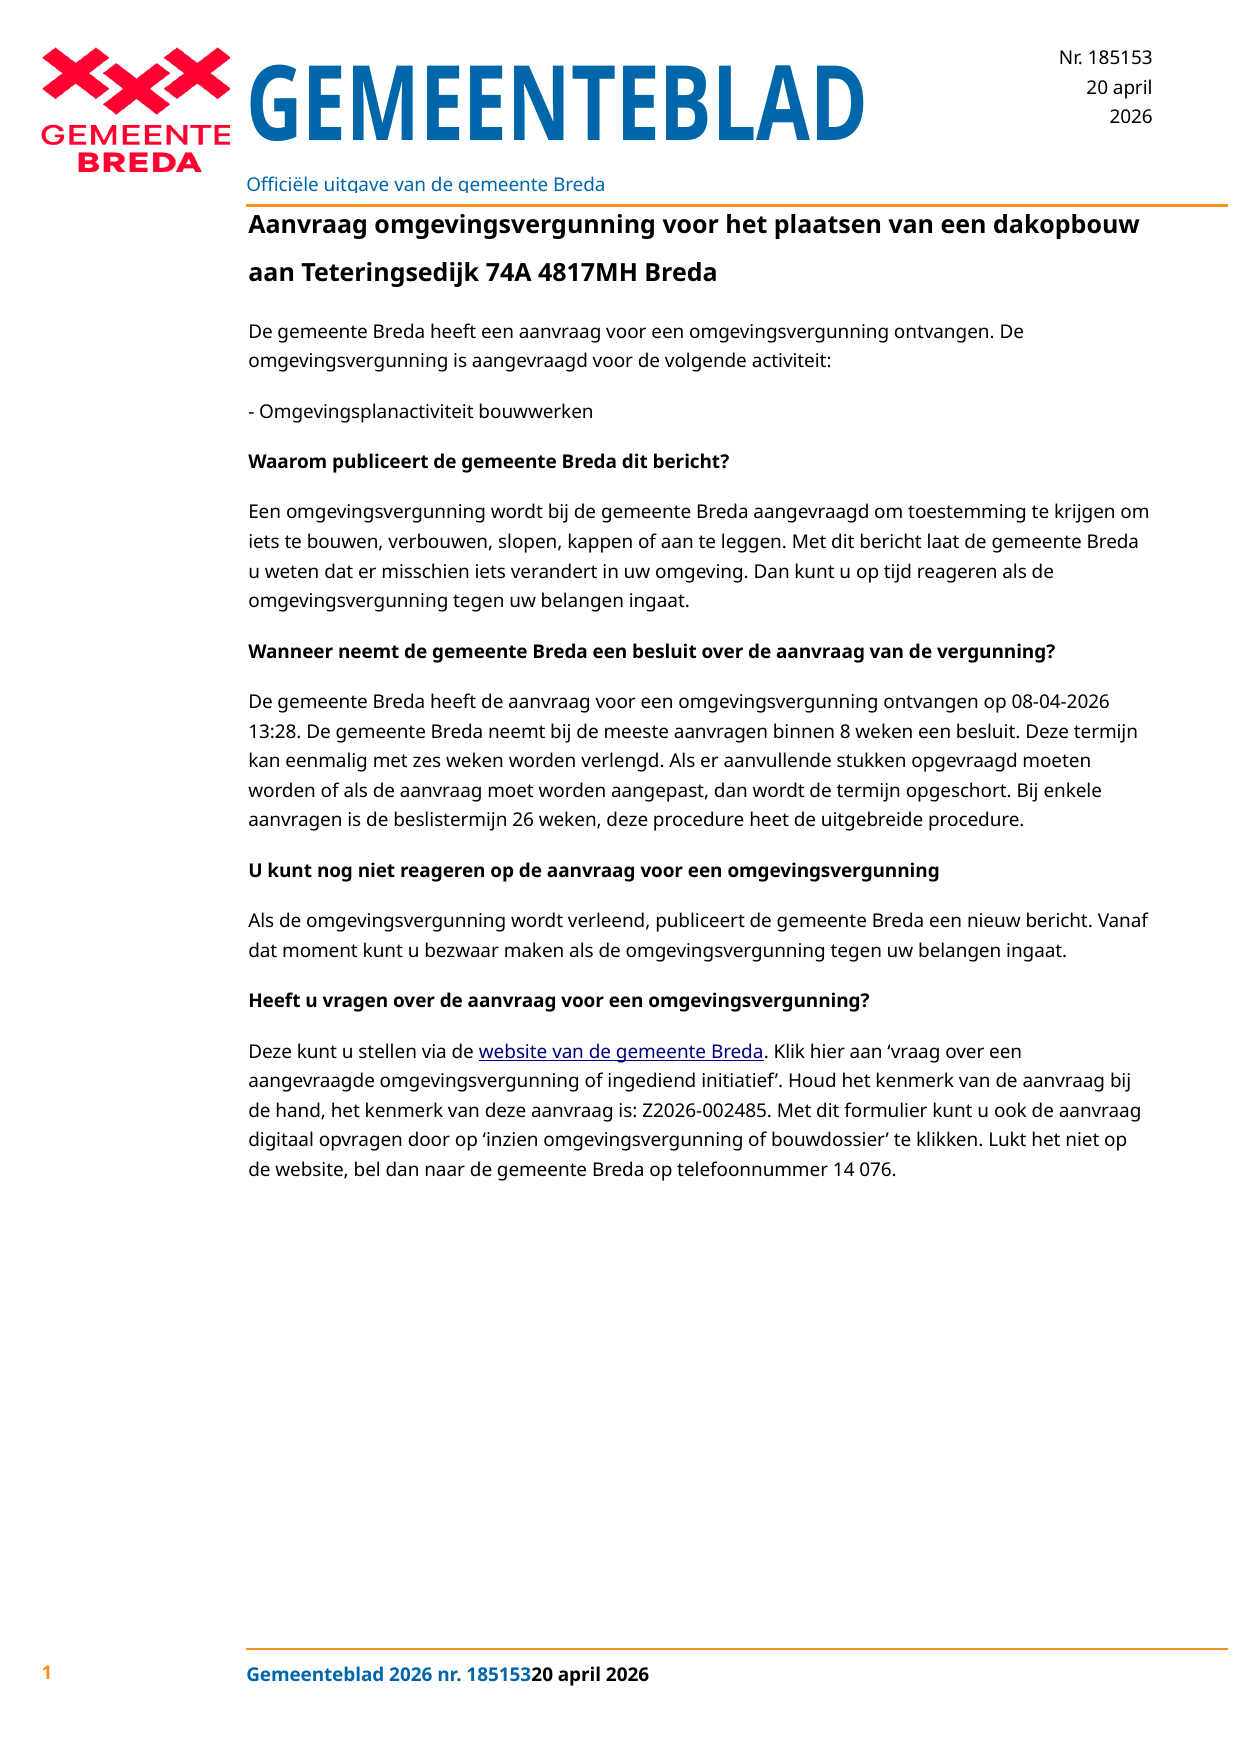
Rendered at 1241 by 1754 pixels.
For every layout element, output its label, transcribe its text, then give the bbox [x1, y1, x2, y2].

text De gemeente Breda heeft de aanvraag voor een omgevingsvergunning ontvangen op 08-04-2026 13:28. De gemeente Breda neemt bij de meeste aanvragen binnen 8 weken een besluit. Deze termijn kan eenmalig met zes weken worden verlengd. Als er aanvullende stukken opgevraagd moeten worden of als de aanvraag moet worden aangepast, dan wordt de termijn opgeschort. Bij enkele aanvragen is de beslistermijn 26 weken, deze procedure heet de uitgebreide procedure. [248, 688, 1152, 832]
text Wanneer neemt de gemeente Breda een besluit over de aanvraag van de vergunning? [248, 638, 1152, 664]
text De gemeente Breda heeft een aanvraag voor een omgevingsvergunning ontvangen. De omgevingsvergunning is aangevraagd voor de volgende activiteit: [248, 318, 1152, 373]
text U kunt nog niet reageren op de aanvraag voor een omgevingsvergunning [248, 857, 1152, 883]
text Waarom publiceert de gemeente Breda dit bericht? [248, 448, 1152, 474]
text Een omgevingsvergunning wordt bij de gemeente Breda aangevraagd om toestemming te krijgen om iets te bouwen, verbouwen, slopen, kappen of aan te leggen. Met dit bericht laat de gemeente Breda u weten dat er misschien iets verandert in uw omgeving. Dan kunt u op tijd reageren als de omgevingsvergunning tegen uw belangen ingaat. [248, 499, 1152, 613]
text Deze kunt u stellen via de website van de gemeente Breda. Klik hier aan ‘vraag over een aangevraagde omgevingsvergunning of ingediend initiatief’. Houd het kenmerk van de aanvraag bij de hand, het kenmerk van deze aanvraag is: Z2026-002485. Met dit formulier kunt u ook de aanvraag digitaal opvragen door op ‘inzien omgevingsvergunning of bouwdossier’ te klikken. Lukt het niet op de website, bel dan naar de gemeente Breda op telefoonnummer 14 076. [248, 1038, 1152, 1182]
text Als de omgevingsvergunning wordt verleend, publiceert de gemeente Breda een nieuw bericht. Vanaf dat moment kunt u bezwaar maken als de omgevingsvergunning tegen uw belangen ingaat. [248, 907, 1152, 963]
picture [41, 47, 231, 172]
text Heeft u vragen over de aanvraag voor een omgevingsvergunning? [248, 987, 1152, 1013]
text Aanvraag omgevingsvergunning voor het plaatsen van een dakopbouw aan Teteringsedijk 74A 4817MH Breda [248, 207, 1152, 288]
text - Omgevingsplanactiviteit bouwwerken [248, 398, 1152, 424]
